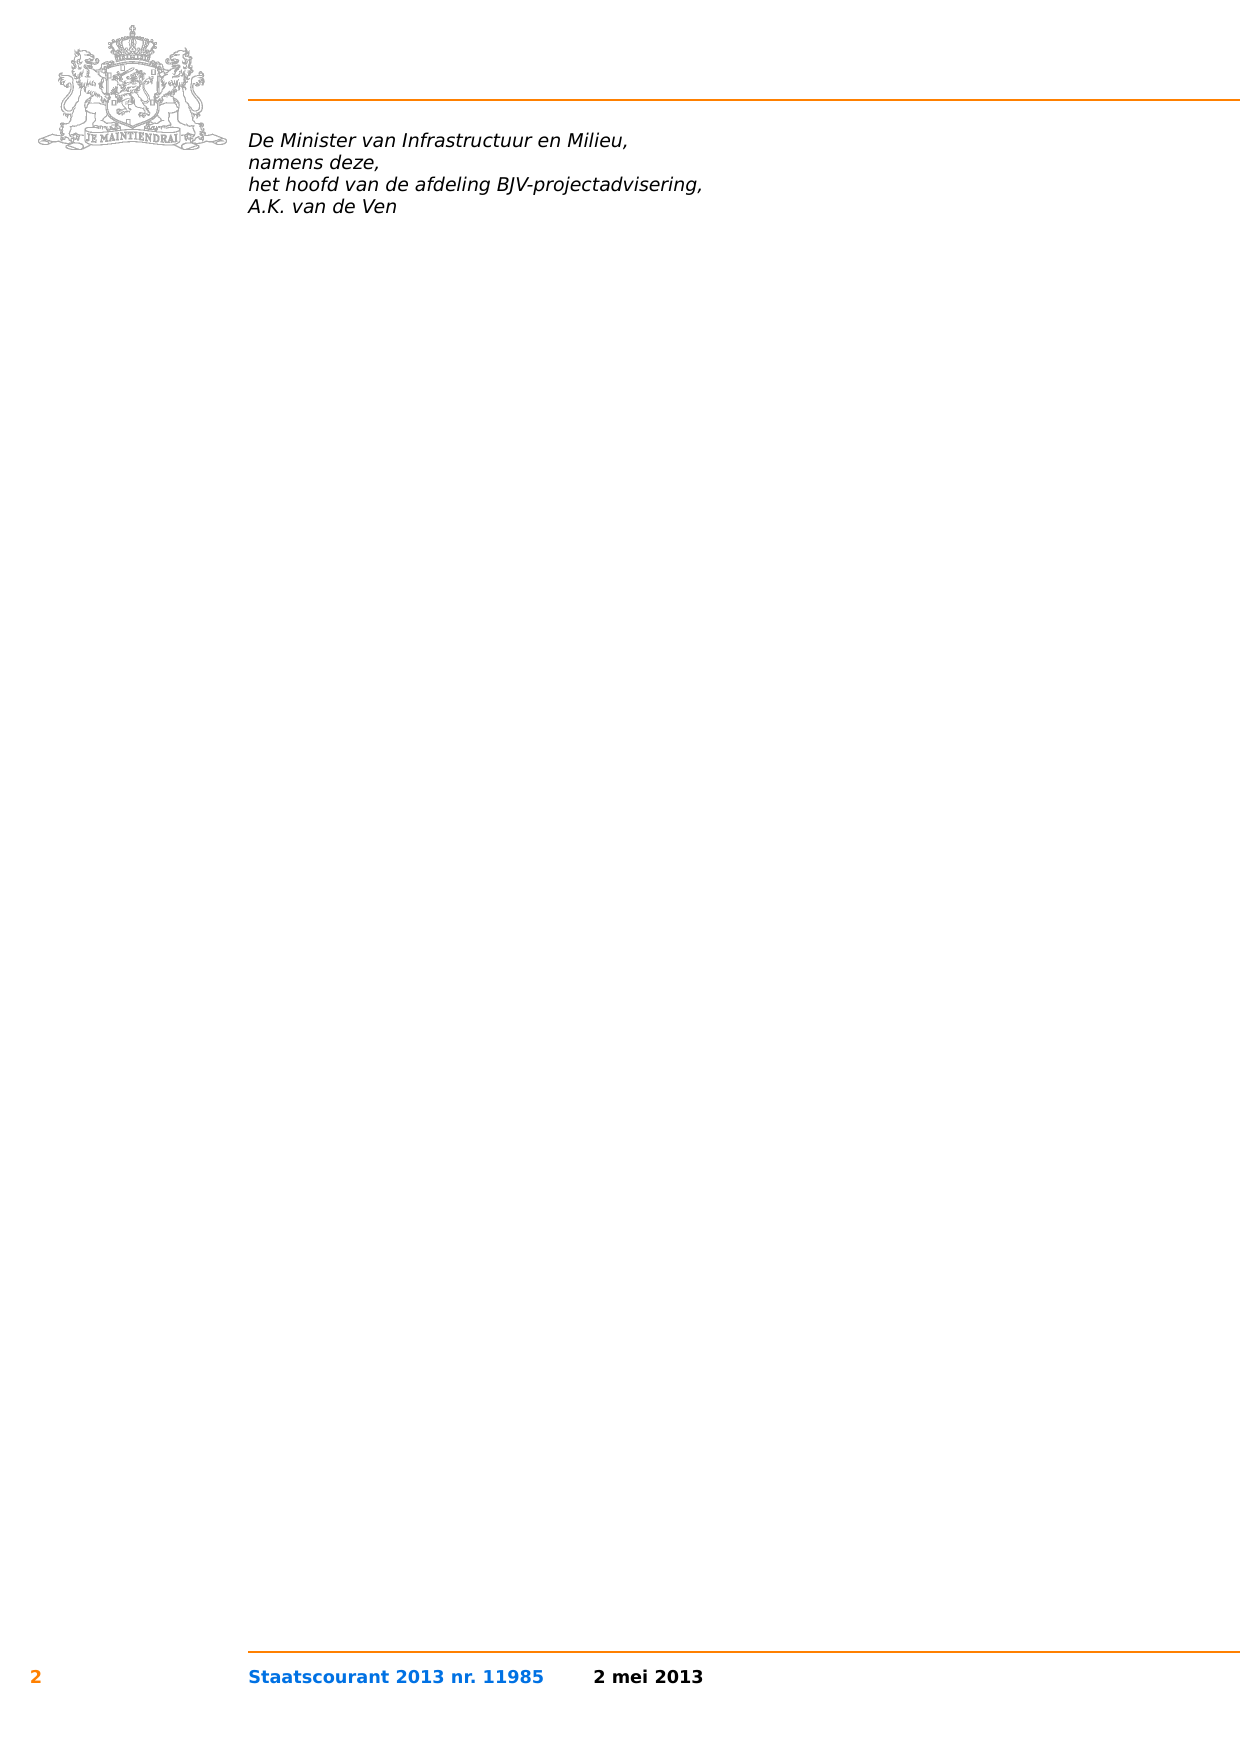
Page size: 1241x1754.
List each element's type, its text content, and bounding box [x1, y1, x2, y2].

picture [38, 25, 227, 150]
text De Minister van Infrastructuur en Milieu, namens deze, het hoofd van de afdeling BJV-projectadvisering, A.K. van de Ven [248, 130, 1163, 218]
